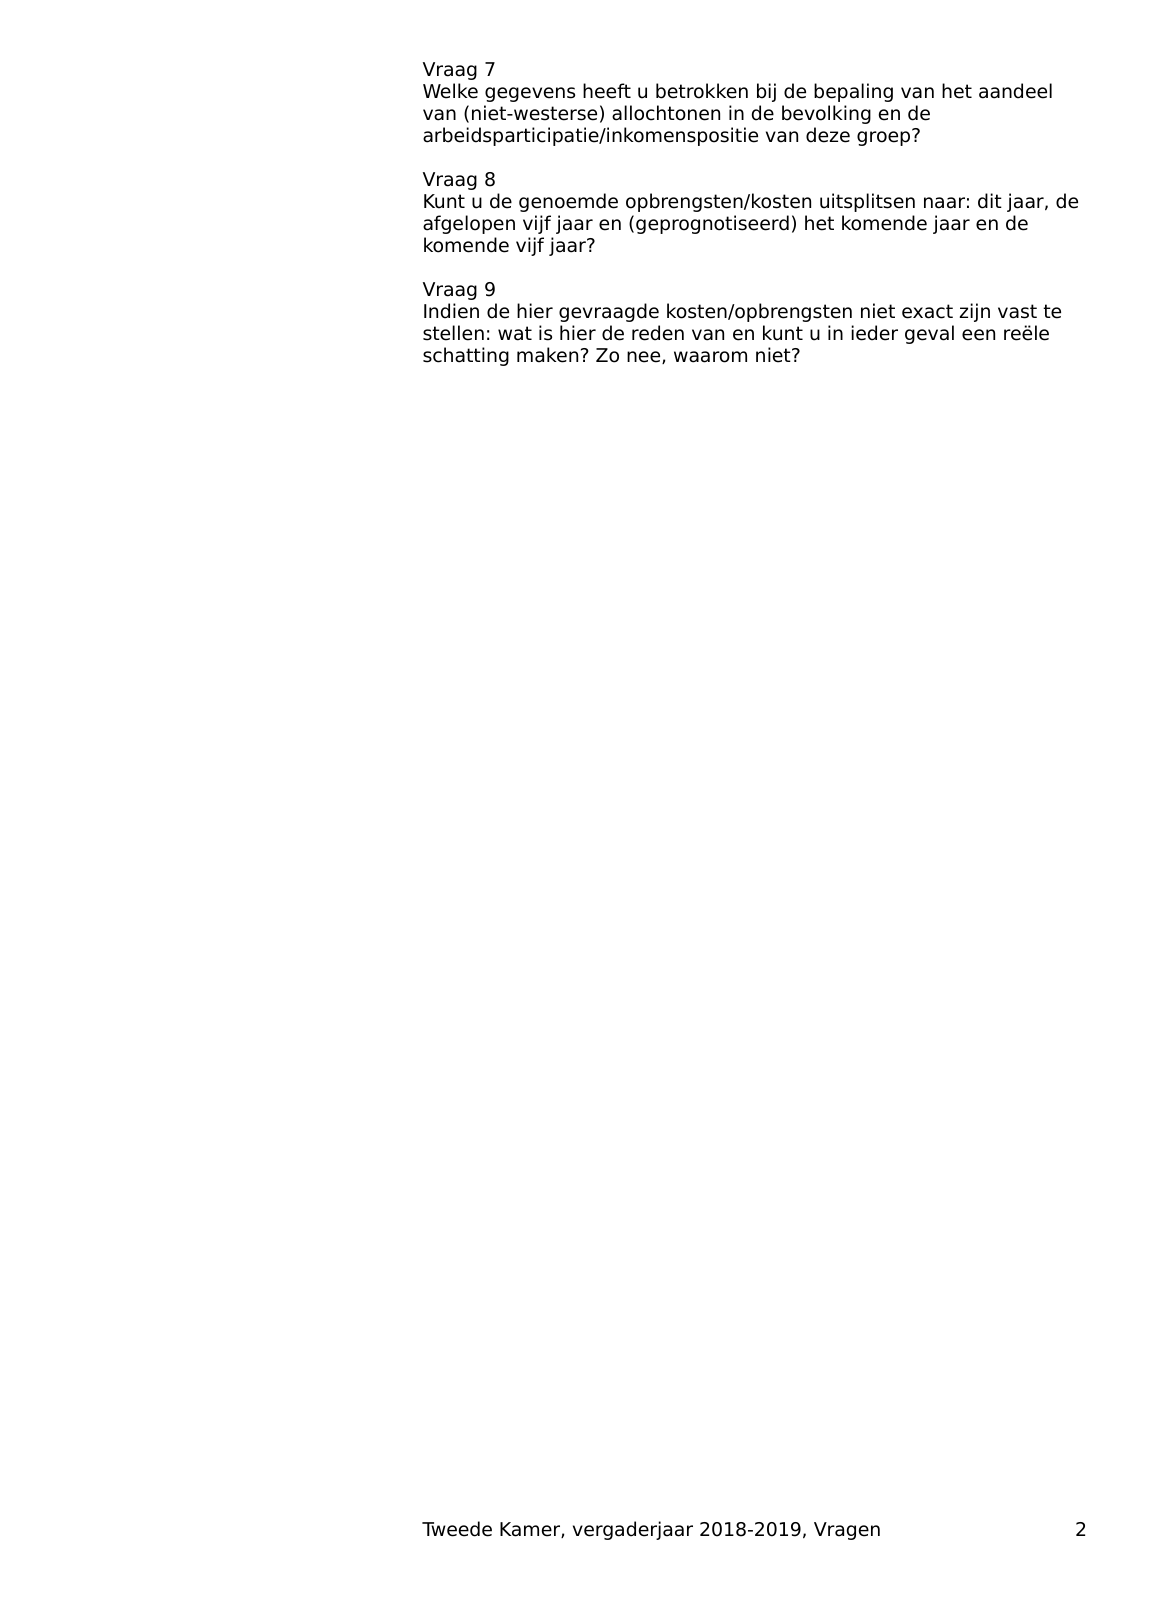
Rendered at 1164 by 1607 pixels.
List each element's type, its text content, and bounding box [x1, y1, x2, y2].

text Vraag 8 [422, 169, 1087, 191]
text Vraag 9 [422, 279, 1087, 301]
text Indien de hier gevraagde kosten/opbrengsten niet exact zijn vast te stellen: wat is hier de reden van en kunt u in ieder geval een reële schatting maken? Zo nee, waarom niet? [422, 301, 1087, 367]
text Welke gegevens heeft u betrokken bij de bepaling van het aandeel van (niet-westerse) allochtonen in de bevolking en de arbeidsparticipatie/inkomenspositie van deze groep? [422, 81, 1087, 147]
text Kunt u de genoemde opbrengsten/kosten uitsplitsen naar: dit jaar, de afgelopen vijf jaar en (geprognotiseerd) het komende jaar en de komende vijf jaar? [422, 191, 1087, 257]
text Vraag 7 [422, 59, 1087, 81]
